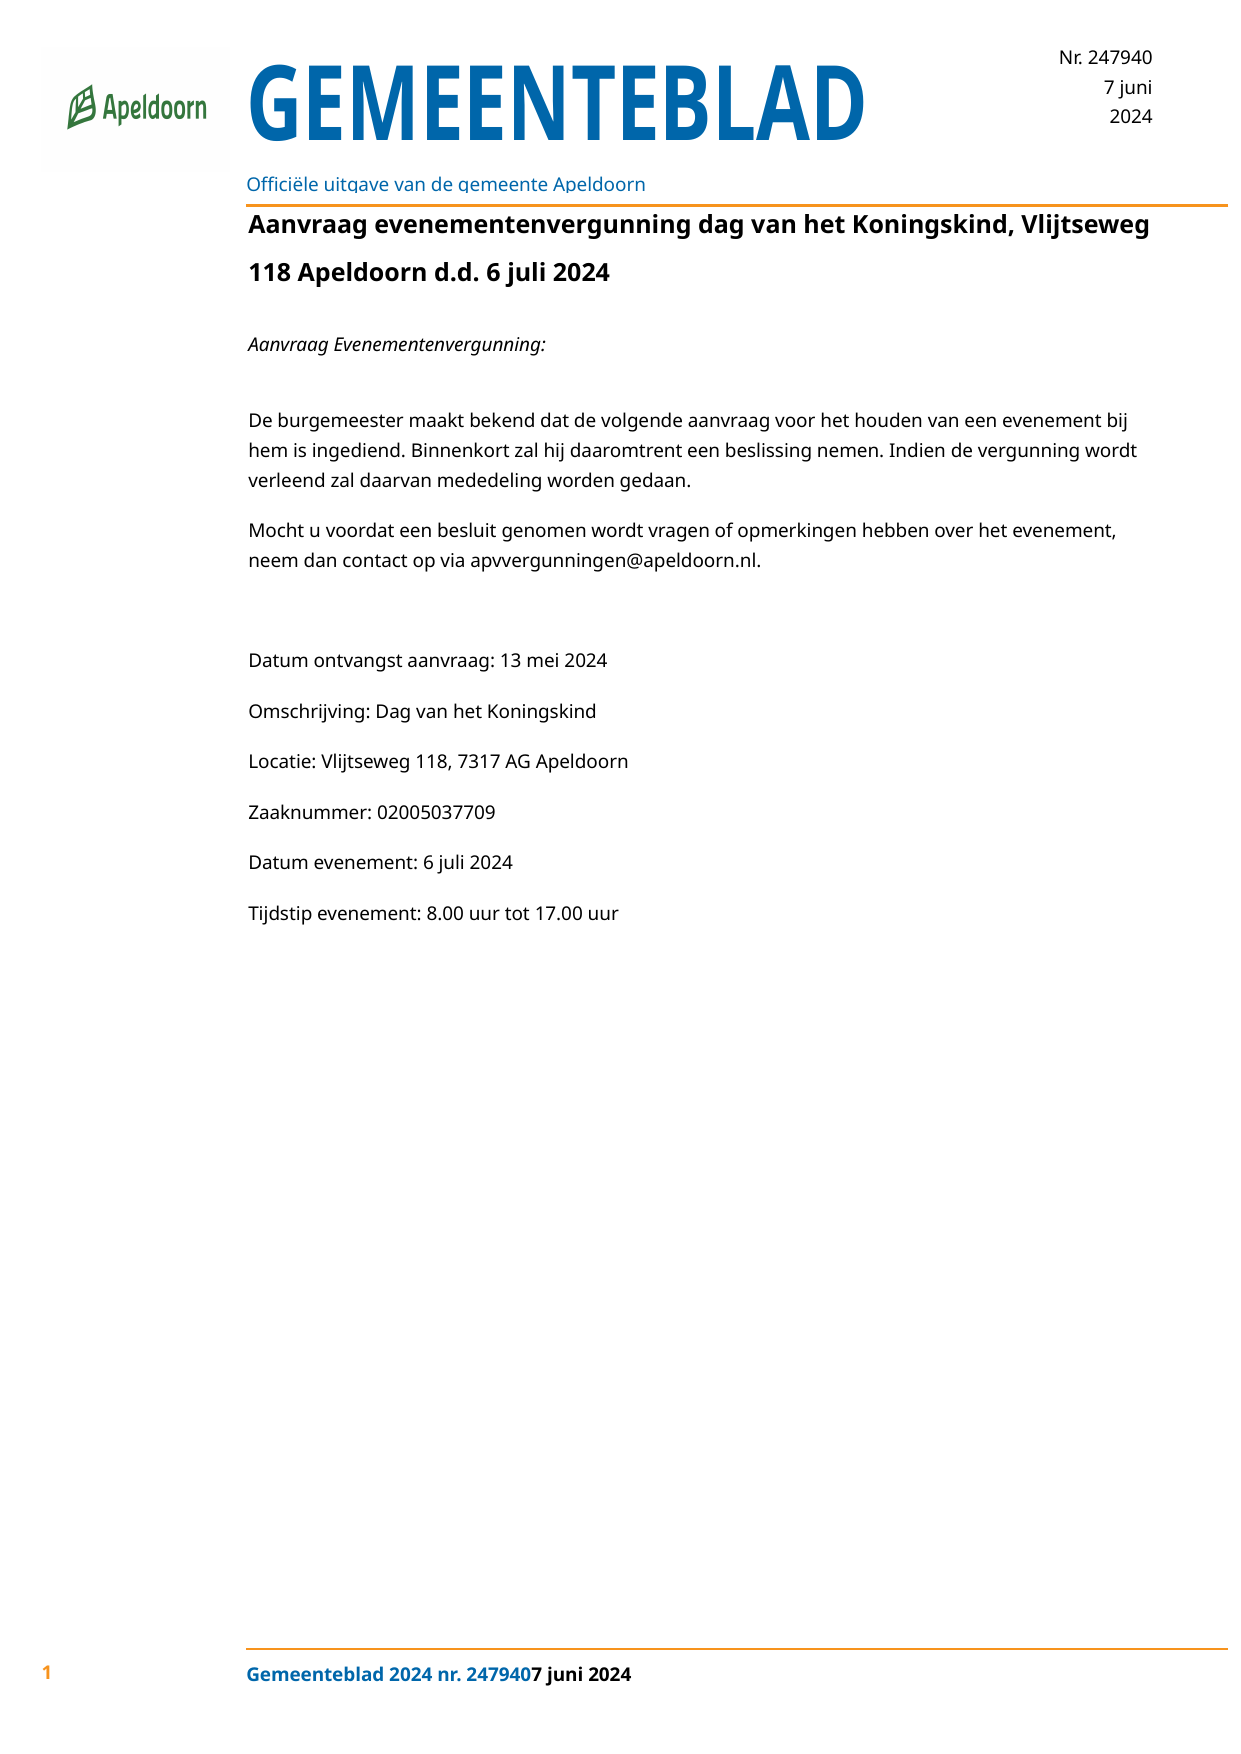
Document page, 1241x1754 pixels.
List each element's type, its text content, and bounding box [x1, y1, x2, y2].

text Mocht u voordat een besluit genomen wordt vragen of opmerkingen hebben over het evenement, neem dan contact op via apvvergunningen@apeldoorn.nl. [248, 517, 1152, 572]
text De burgemeester maakt bekend dat de volgende aanvraag voor het houden van een evenement bij hem is ingediend. Binnenkort zal hij daaromtrent een beslissing nemen. Indien de vergunning wordt verleend zal daarvan mededeling worden gedaan. [248, 408, 1152, 492]
picture [41, 47, 231, 172]
text Datum evenement: 6 juli 2024 [248, 849, 1152, 875]
text Locatie: Vlijtseweg 118, 7317 AG Apeldoorn [248, 748, 1152, 774]
text Zaaknummer: 02005037709 [248, 799, 1152, 824]
text Omschrijving: Dag van het Koningskind [248, 698, 1152, 724]
text Tijdstip evenement: 8.00 uur tot 17.00 uur [248, 900, 1152, 925]
text Aanvraag evenementenvergunning dag van het Koningskind, Vlijtseweg 118 Apeldoorn d.d. 6 juli 2024 [248, 207, 1152, 288]
text Datum ontvangst aanvraag: 13 mei 2024 [248, 648, 1152, 673]
text Aanvraag Evenementenvergunning: [248, 331, 1152, 357]
